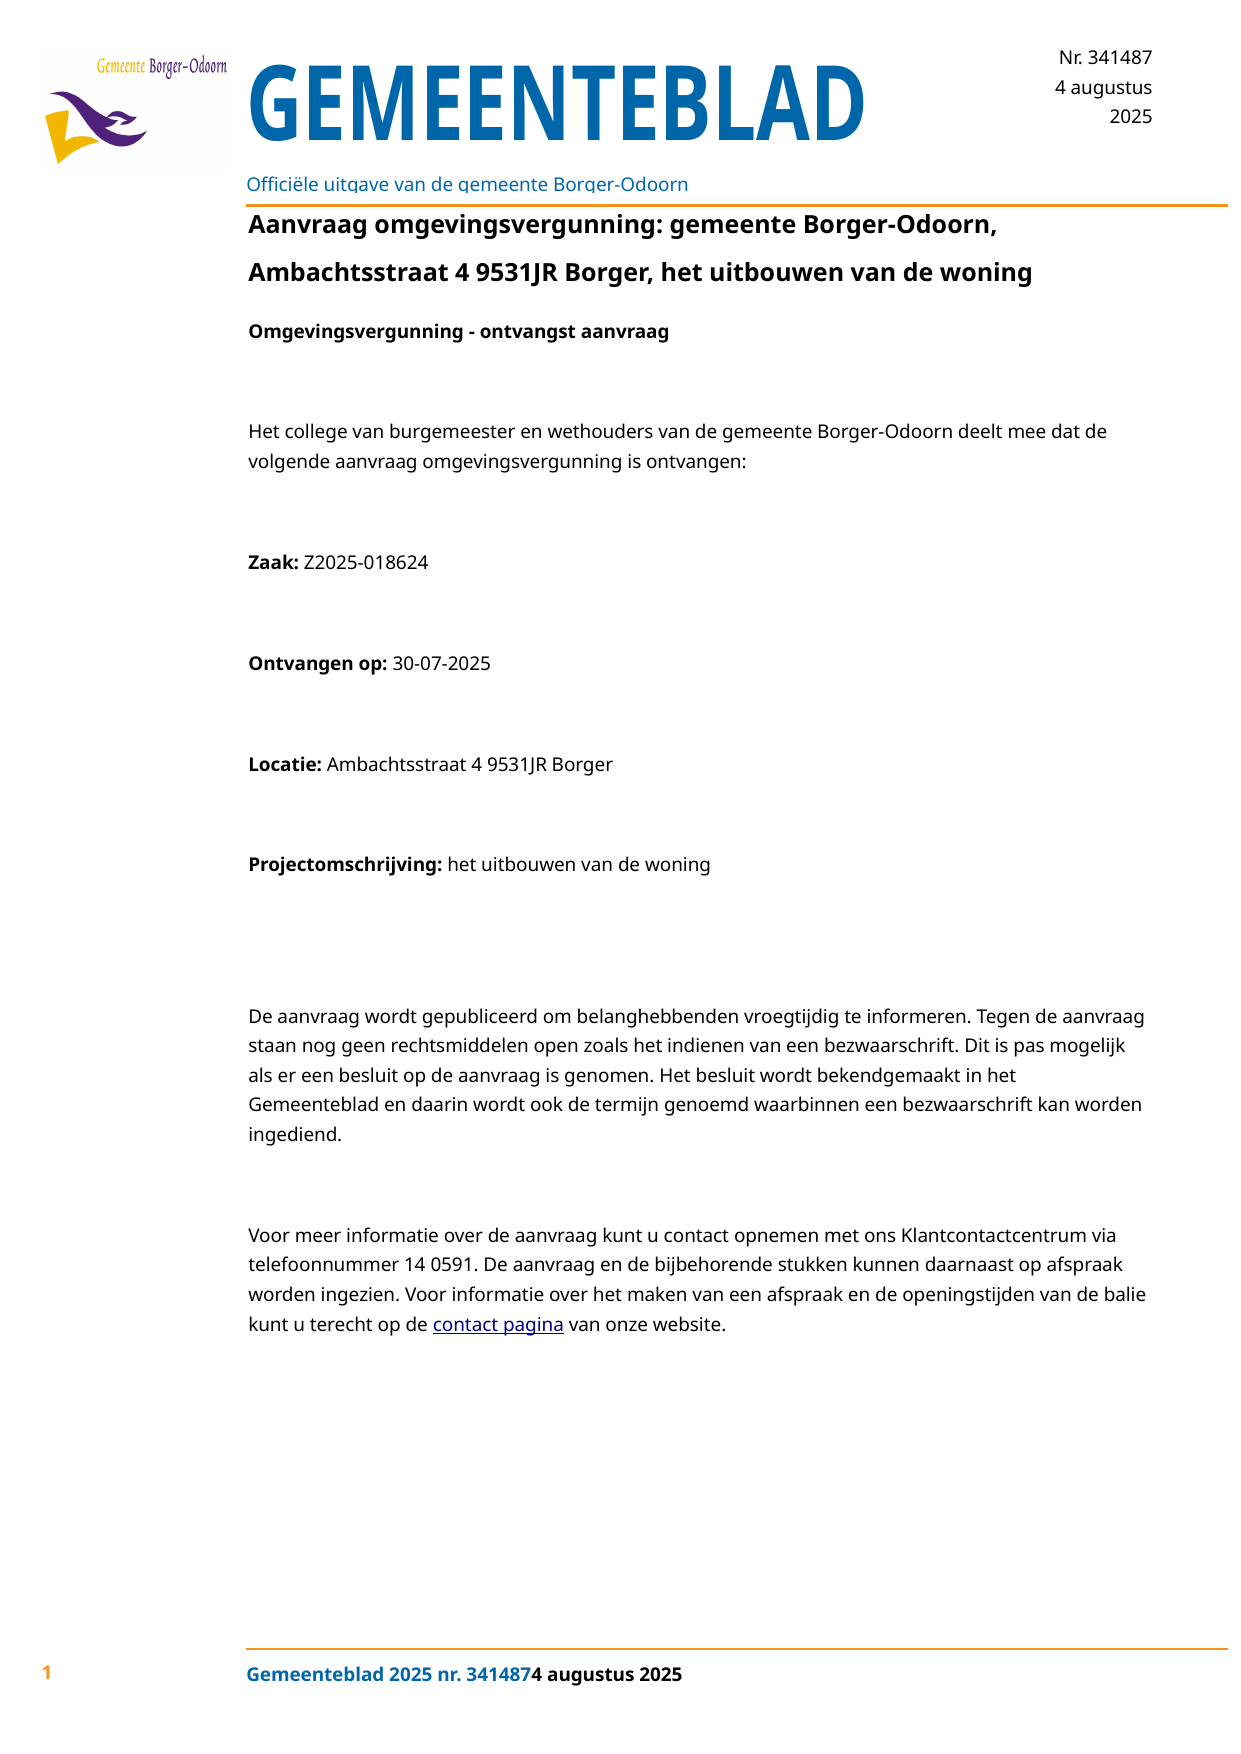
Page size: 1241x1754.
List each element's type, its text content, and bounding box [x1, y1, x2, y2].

text Ontvangen op: 30-07-2025 [248, 650, 1152, 676]
text Aanvraag omgevingsvergunning: gemeente Borger-Odoorn, Ambachtsstraat 4 9531JR Borger, het uitbouwen van de woning [248, 207, 1152, 288]
text Zaak: Z2025-018624 [248, 549, 1152, 575]
text Locatie: Ambachtsstraat 4 9531JR Borger [248, 751, 1152, 777]
text Omgevingsvergunning - ontvangst aanvraag [248, 318, 1152, 344]
text Het college van burgemeester en wethouders van de gemeente Borger-Odoorn deelt mee dat de volgende aanvraag omgevingsvergunning is ontvangen: [248, 419, 1152, 474]
text Projectomschrijving: het uitbouwen van de woning [248, 852, 1152, 877]
picture [41, 47, 231, 172]
text De aanvraag wordt gepubliceerd om belanghebbenden vroegtijdig te informeren. Tegen de aanvraag staan nog geen rechtsmiddelen open zoals het indienen van een bezwaarschrift. Dit is pas mogelijk als er een besluit op de aanvraag is genomen. Het besluit wordt bekendgemaakt in het Gemeenteblad en daarin wordt ook de termijn genoemd waarbinnen een bezwaarschrift kan worden ingediend. [248, 1003, 1152, 1147]
text Voor meer informatie over de aanvraag kunt u contact opnemen met ons Klantcontactcentrum via telefoonnummer 14 0591. De aanvraag en de bijbehorende stukken kunnen daarnaast op afspraak worden ingezien. Voor informatie over het maken van een afspraak en de openingstijden van de balie kunt u terecht op de contact pagina van onze website. [248, 1222, 1152, 1337]
